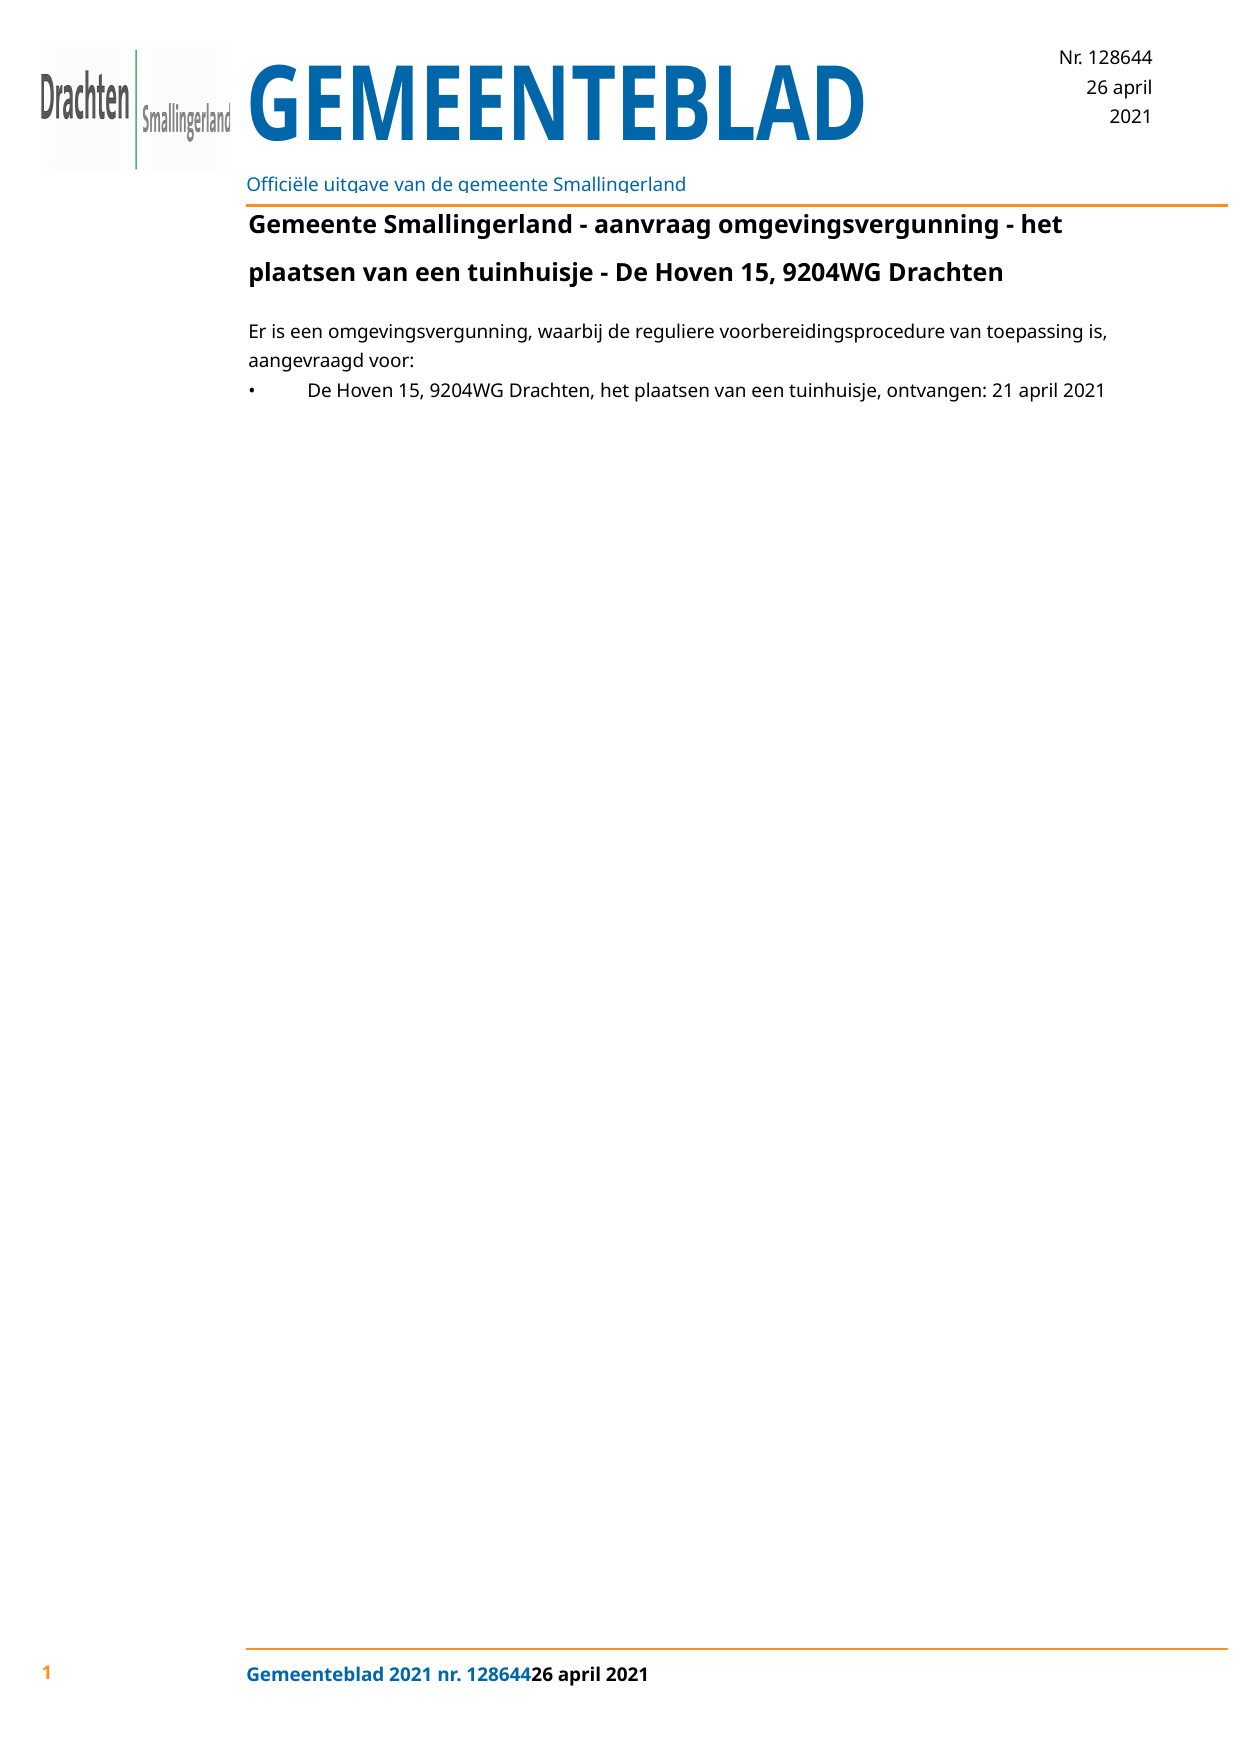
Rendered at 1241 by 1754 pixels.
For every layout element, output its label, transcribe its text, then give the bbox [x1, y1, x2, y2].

list De Hoven 15, 9204WG Drachten, het plaatsen van een tuinhuisje, ontvangen: 21 april 2021 [248, 377, 1152, 403]
text Er is een omgevingsvergunning, waarbij de reguliere voorbereidingsprocedure van toepassing is, aangevraagd voor: [248, 318, 1152, 373]
picture [41, 47, 231, 172]
text Gemeente Smallingerland - aanvraag omgevingsvergunning - het plaatsen van een tuinhuisje - De Hoven 15, 9204WG Drachten [248, 207, 1152, 288]
